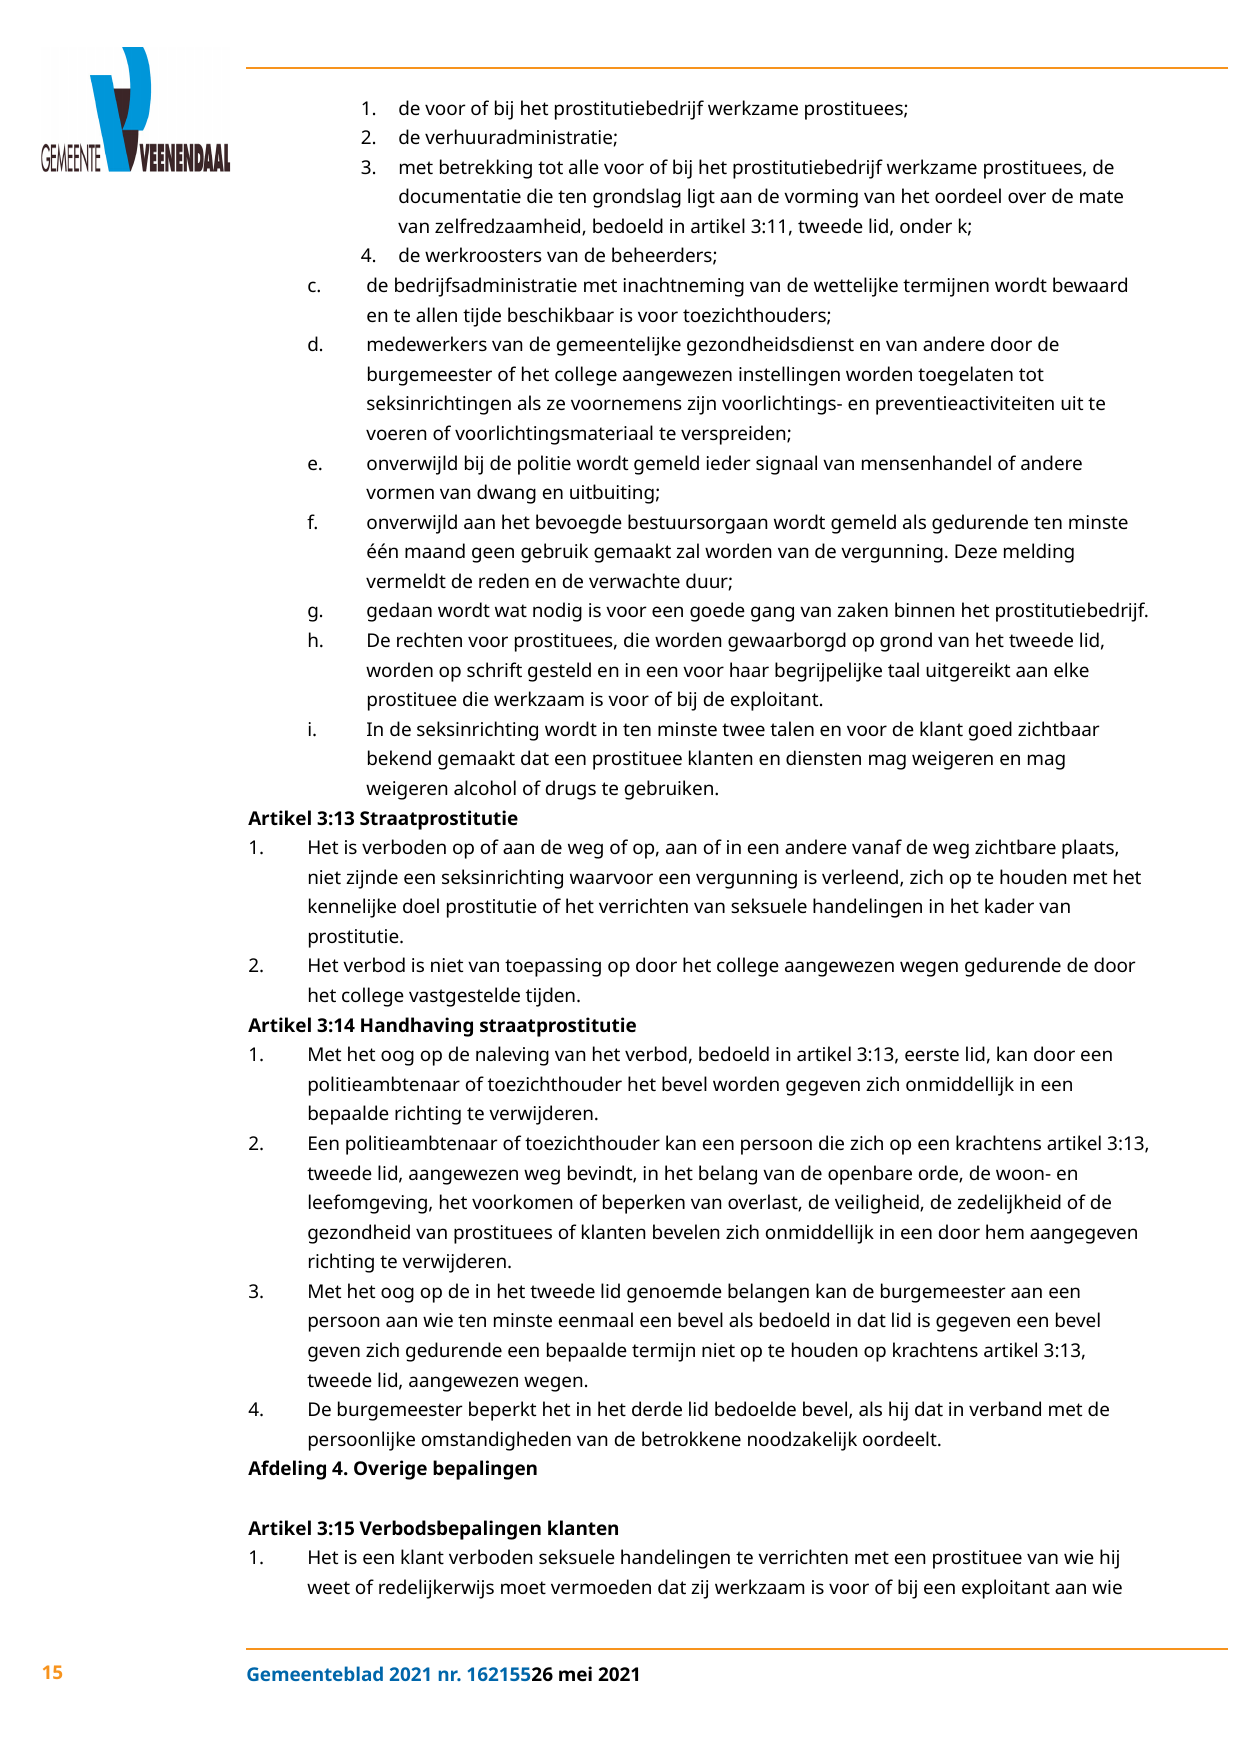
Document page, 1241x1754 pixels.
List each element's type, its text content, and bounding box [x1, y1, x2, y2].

picture [41, 47, 130, 172]
list In de seksinrichting wordt in ten minste twee talen en voor de klant goed zichtbaar bekend gemaakt dat een prostituee klanten en diensten mag weigeren en mag weigeren alcohol of drugs te gebruiken. [307, 716, 1152, 801]
list Een politieambtenaar of toezichthouder kan een persoon die zich op een krachtens artikel 3:13, tweede lid, aangewezen weg bevindt, in het belang van de openbare orde, de woon- en leefomgeving, het voorkomen of beperken van overlast, de veiligheid, de zedelijkheid of de gezondheid van prostituees of klanten bevelen zich onmiddellijk in een door hem aangegeven richting te verwijderen. [248, 1130, 1152, 1274]
list de voor of bij het prostitutiebedrijf werkzame prostituees; [361, 95, 1152, 121]
list De burgemeester beperkt het in het derde lid bedoelde bevel, als hij dat in verband met de persoonlijke omstandigheden van de betrokkene noodzakelijk oordeelt. [248, 1396, 1152, 1452]
list Met het oog op de in het tweede lid genoemde belangen kan de burgemeester aan een persoon aan wie ten minste eenmaal een bevel als bedoeld in dat lid is gegeven een bevel geven zich gedurende een bepaalde termijn niet op te houden op krachtens artikel 3:13, tweede lid, aangewezen wegen. [248, 1278, 1152, 1393]
list Het is een klant verboden seksuele handelingen te verrichten met een prostituee van wie hij weet of redelijkerwijs moet vermoeden dat zij werkzaam is voor of bij een exploitant aan wie [248, 1544, 1152, 1600]
list onverwijld bij de politie wordt gemeld ieder signaal van mensenhandel of andere vormen van dwang en uitbuiting; [307, 450, 1152, 505]
list Met het oog op de naleving van het verbod, bedoeld in artikel 3:13, eerste lid, kan door een politieambtenaar of toezichthouder het bevel worden gegeven zich onmiddellijk in een bepaalde richting te verwijderen. [248, 1041, 1152, 1126]
picture [123, 47, 231, 172]
text Artikel 3:14 Handhaving straatprostitutie [248, 1012, 1152, 1038]
list onverwijld aan het bevoegde bestuursorgaan wordt gemeld als gedurende ten minste één maand geen gebruik gemaakt zal worden van de vergunning. Deze melding vermeldt de reden en de verwachte duur; [307, 509, 1152, 594]
list medewerkers van de gemeentelijke gezondheidsdienst en van andere door de burgemeester of het college aangewezen instellingen worden toegelaten tot seksinrichtingen als ze voornemens zijn voorlichtings- en preventieactiviteiten uit te voeren of voorlichtingsmateriaal te verspreiden; [307, 331, 1152, 446]
list de verhuuradministratie; [361, 124, 1152, 150]
list De rechten voor prostituees, die worden gewaarborgd op grond van het tweede lid, worden op schrift gesteld en in een voor haar begrijpelijke taal uitgereikt aan elke prostituee die werkzaam is voor of bij de exploitant. [307, 627, 1152, 712]
list Het verbod is niet van toepassing op door het college aangewezen wegen gedurende de door het college vastgestelde tijden. [248, 953, 1152, 1008]
text Artikel 3:13 Straatprostitutie [248, 805, 1152, 831]
text Afdeling 4. Overige bepalingen [248, 1456, 1152, 1481]
list Het is verboden op of aan de weg of op, aan of in een andere vanaf de weg zichtbare plaats, niet zijnde een seksinrichting waarvoor een vergunning is verleend, zich op te houden met het kennelijke doel prostitutie of het verrichten van seksuele handelingen in het kader van prostitutie. [248, 834, 1152, 949]
list de bedrijfsadministratie met inachtneming van de wettelijke termijnen wordt bewaard en te allen tijde beschikbaar is voor toezichthouders; [307, 272, 1152, 328]
list gedaan wordt wat nodig is voor een goede gang van zaken binnen het prostitutiebedrijf. [307, 598, 1152, 623]
list de werkroosters van de beheerders; [361, 243, 1152, 268]
list met betrekking tot alle voor of bij het prostitutiebedrijf werkzame prostituees, de documentatie die ten grondslag ligt aan de vorming van het oordeel over de mate van zelfredzaamheid, bedoeld in artikel 3:11, tweede lid, onder k; [361, 154, 1152, 239]
text Artikel 3:15 Verbodsbepalingen klanten [248, 1515, 1152, 1541]
